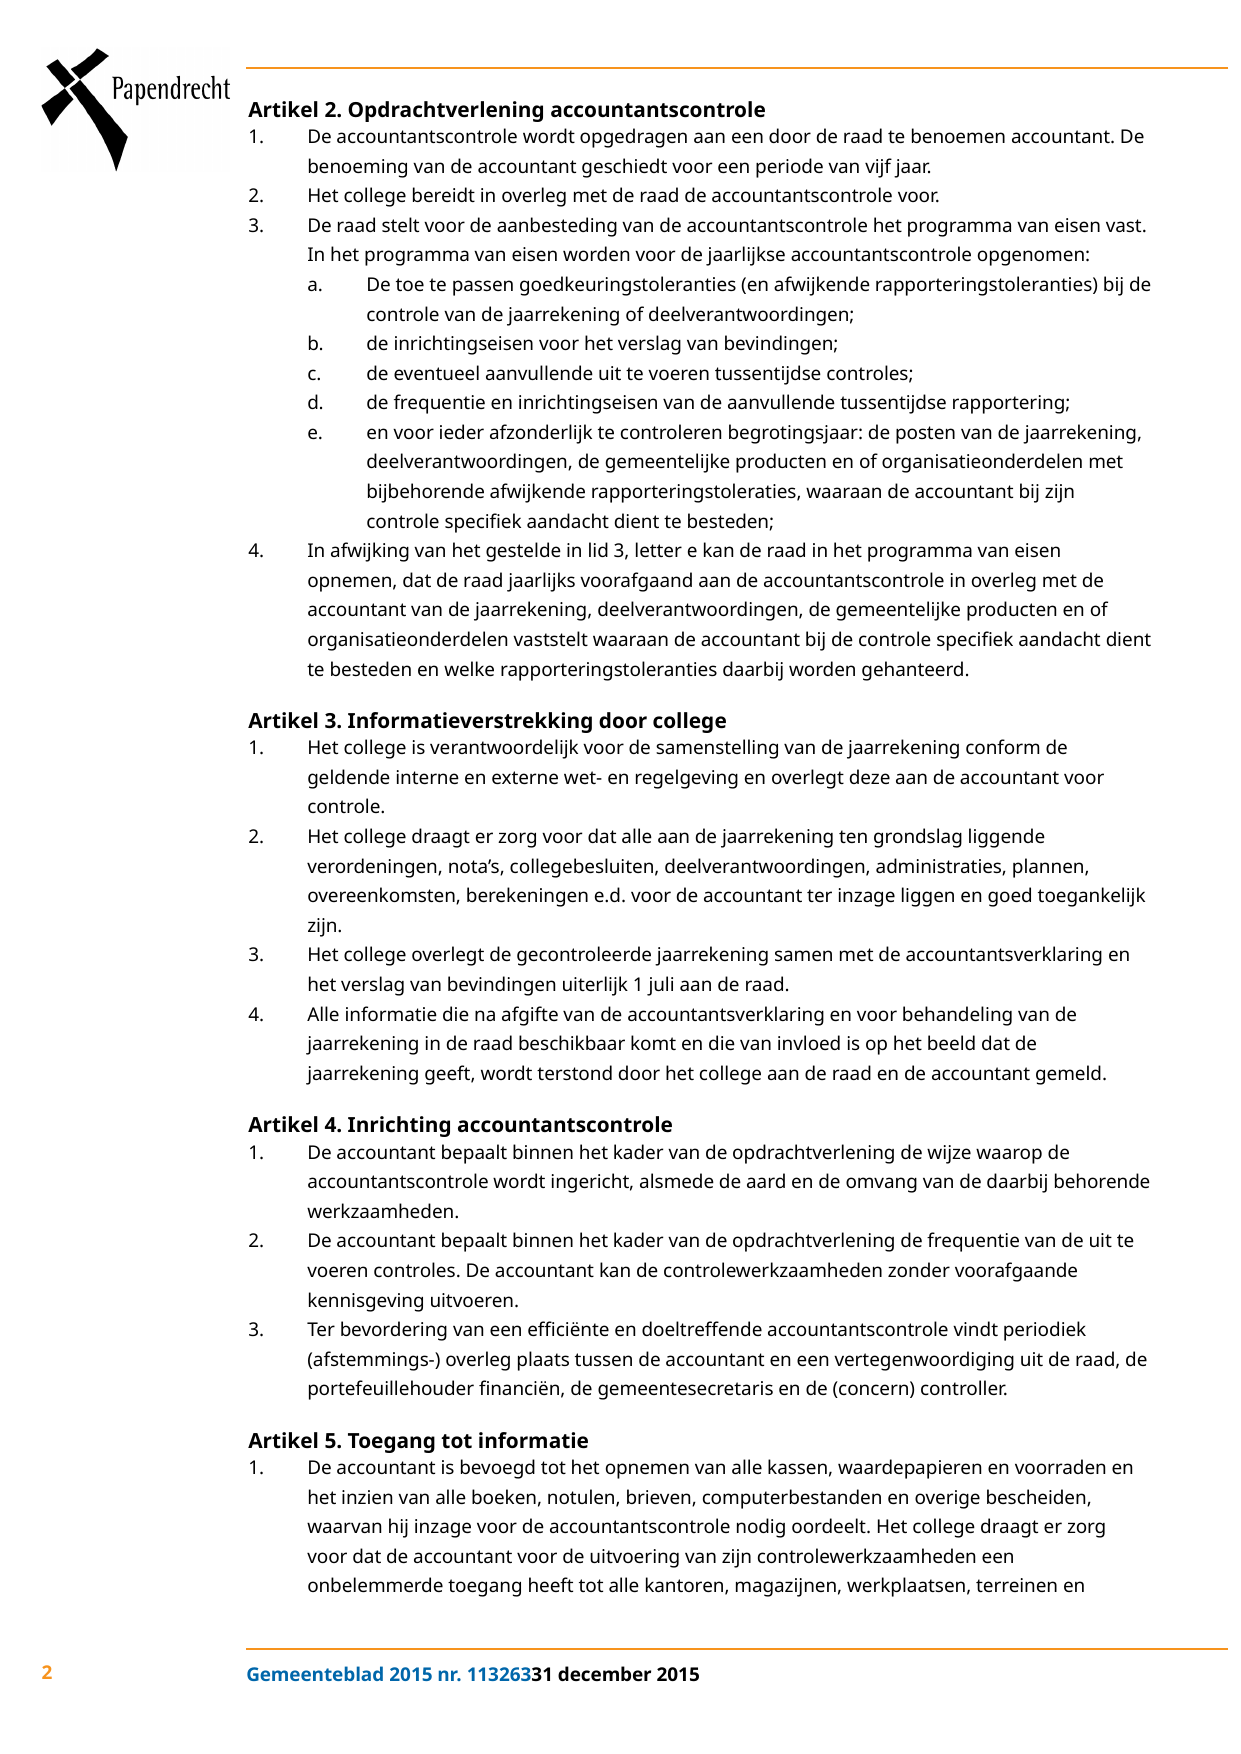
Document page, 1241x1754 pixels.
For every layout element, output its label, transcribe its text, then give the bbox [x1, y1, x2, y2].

list Ter bevordering van een efficiënte en doeltreffende accountantscontrole vindt periodiek (afstemmings-) overleg plaats tussen de accountant en een vertegenwoordiging uit de raad, de portefeuillehouder financiën, de gemeentesecretaris en de (concern) controller. [248, 1316, 1152, 1401]
list Het college bereidt in overleg met de raad de accountantscontrole voor. [248, 182, 1152, 208]
list De toe te passen goedkeuringstoleranties (en afwijkende rapporteringstoleranties) bij de controle van de jaarrekening of deelverantwoordingen; [307, 271, 1152, 326]
list Alle informatie die na afgifte van de accountantsverklaring en voor behandeling van de jaarrekening in de raad beschikbaar komt en die van invloed is op het beeld dat de jaarrekening geeft, wordt terstond door het college aan de raad en de accountant gemeld. [248, 1001, 1152, 1086]
text Artikel 5. Toegang tot informatie [248, 1426, 1152, 1454]
list de eventueel aanvullende uit te voeren tussentijdse controles; [307, 360, 1152, 386]
list Het college draagt er zorg voor dat alle aan de jaarrekening ten grondslag liggende verordeningen, nota’s, collegebesluiten, deelverantwoordingen, administraties, plannen, overeenkomsten, berekeningen e.d. voor de accountant ter inzage liggen en goed toegankelijk zijn. [248, 823, 1152, 938]
list De accountantscontrole wordt opgedragen aan een door de raad te benoemen accountant. De benoeming van de accountant geschiedt voor een periode van vijf jaar. [248, 123, 1152, 178]
list Het college overlegt de gecontroleerde jaarrekening samen met de accountantsverklaring en het verslag van bevindingen uiterlijk 1 juli aan de raad. [248, 942, 1152, 997]
list De raad stelt voor de aanbesteding van de accountantscontrole het programma van eisen vast. In het programma van eisen worden voor de jaarlijkse accountantscontrole opgenomen: [248, 212, 1152, 267]
list De accountant bepaalt binnen het kader van de opdrachtverlening de frequentie van de uit te voeren controles. De accountant kan de controlewerkzaamheden zonder voorafgaande kennisgeving uitvoeren. [248, 1228, 1152, 1312]
list en voor ieder afzonderlijk te controleren begrotingsjaar: de posten van de jaarrekening, deelverantwoordingen, de gemeentelijke producten en of organisatieonderdelen met bijbehorende afwijkende rapporteringstoleraties, waaraan de accountant bij zijn controle specifiek aandacht dient te besteden; [307, 419, 1152, 533]
list de frequentie en inrichtingseisen van de aanvullende tussentijdse rapportering; [307, 389, 1152, 415]
text Artikel 3. Informatieverstrekking door college [248, 706, 1152, 734]
text Artikel 2. Opdrachtverlening accountantscontrole [248, 95, 1152, 123]
list De accountant bepaalt binnen het kader van de opdrachtverlening de wijze waarop de accountantscontrole wordt ingericht, alsmede de aard en de omvang van de daarbij behorende werkzaamheden. [248, 1139, 1152, 1224]
text Artikel 4. Inrichting accountantscontrole [248, 1110, 1152, 1139]
list De accountant is bevoegd tot het opnemen van alle kassen, waardepapieren en voorraden en het inzien van alle boeken, notulen, brieven, computerbestanden en overige bescheiden, waarvan hij inzage voor de accountantscontrole nodig oordeelt. Het college draagt er zorg voor dat de accountant voor de uitvoering van zijn controlewerkzaamheden een onbelemmerde toegang heeft tot alle kantoren, magazijnen, werkplaatsen, terreinen en [248, 1454, 1152, 1598]
picture [41, 47, 231, 172]
list Het college is verantwoordelijk voor de samenstelling van de jaarrekening conform de geldende interne en externe wet- en regelgeving en overlegt deze aan de accountant voor controle. [248, 734, 1152, 819]
list de inrichtingseisen voor het verslag van bevindingen; [307, 330, 1152, 356]
list In afwijking van het gestelde in lid 3, letter e kan de raad in het programma van eisen opnemen, dat de raad jaarlijks voorafgaand aan de accountantscontrole in overleg met de accountant van de jaarrekening, deelverantwoordingen, de gemeentelijke producten en of organisatieonderdelen vaststelt waaraan de accountant bij de controle specifiek aandacht dient te besteden en welke rapporteringstoleranties daarbij worden gehanteerd. [248, 537, 1152, 681]
